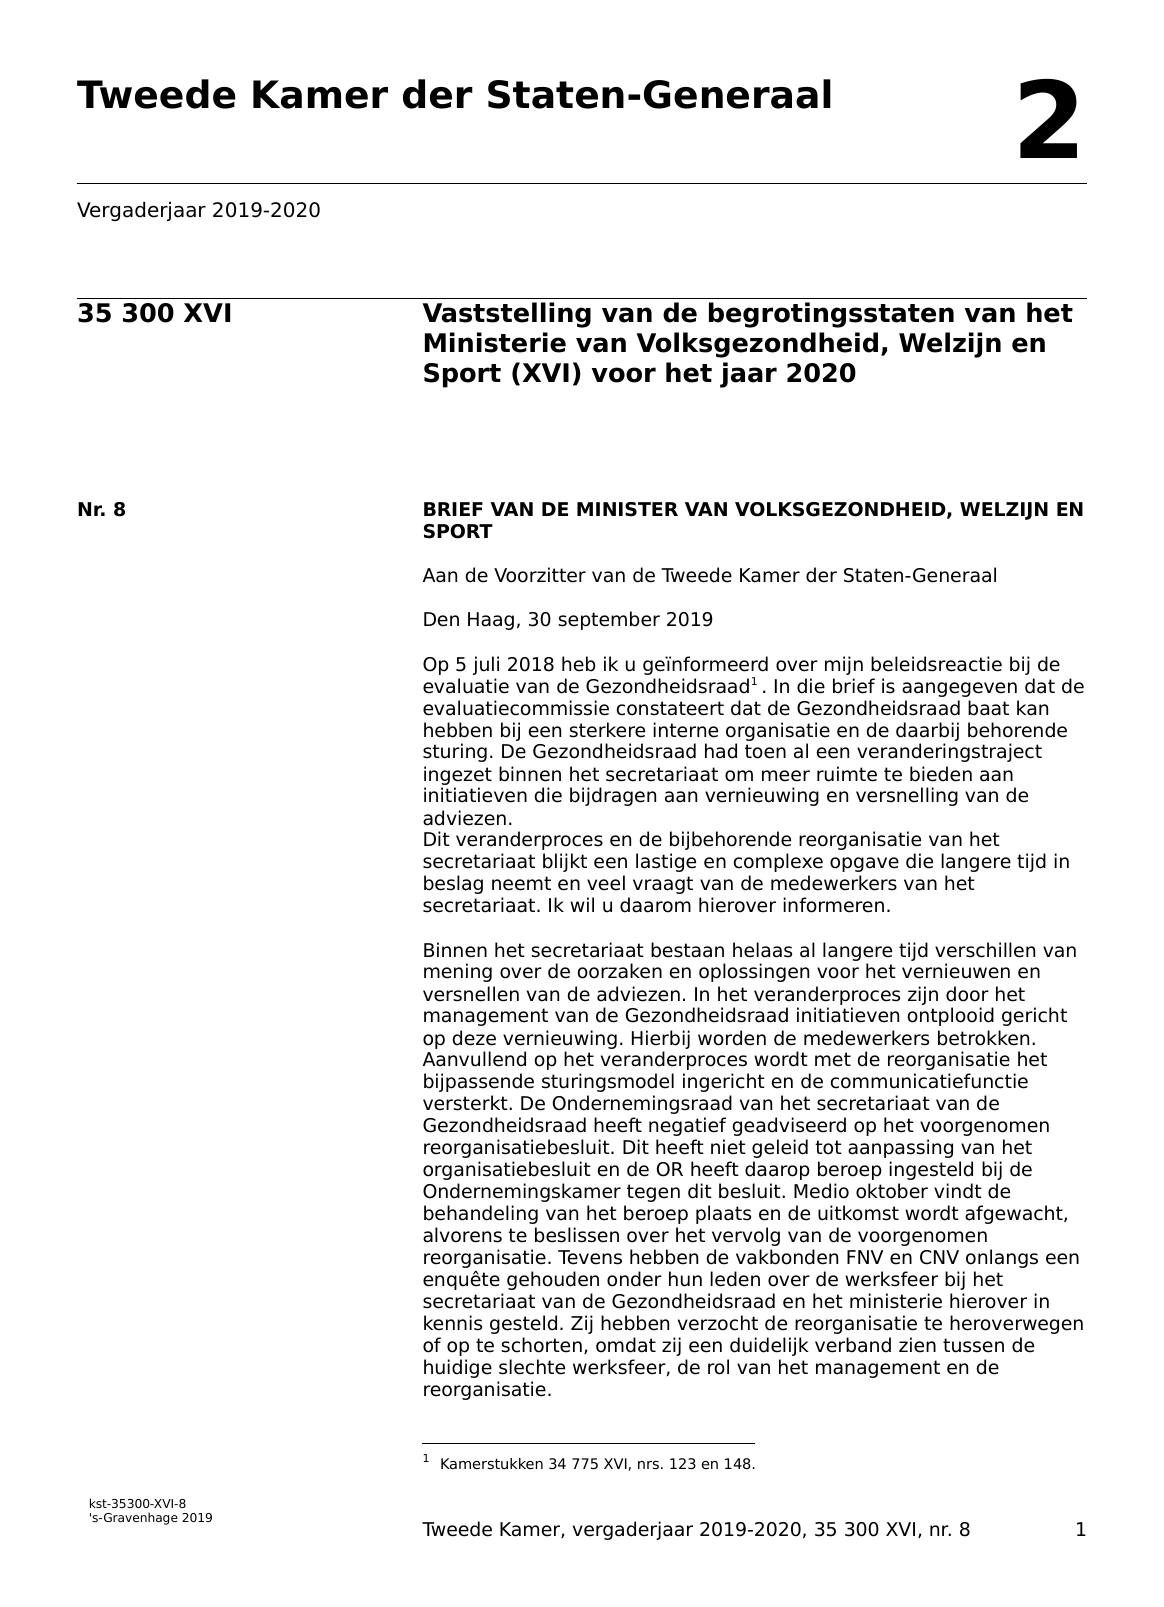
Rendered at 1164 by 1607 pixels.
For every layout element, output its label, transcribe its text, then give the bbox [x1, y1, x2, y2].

text 's-Gravenhage 2019 [88, 1511, 323, 1525]
text kst-35300-XVI-8 [88, 1497, 323, 1511]
table_header Tweede Kamer der Staten-Generaal [77, 59, 886, 183]
text Op 5 juli 2018 heb ik u geïnformeerd over mijn beleidsreactie bij de evaluatie van de Gezondheidsraad. In die brief is aangegeven dat de evaluatiecommissie constateert dat de Gezondheidsraad baat kan hebben bij een sterkere interne organisatie en de daarbij behorende sturing. De Gezondheidsraad had toen al een veranderingstraject ingezet binnen het secretariaat om meer ruimte te bieden aan initiatieven die bijdragen aan vernieuwing en versnelling van de adviezen. [422, 653, 1087, 829]
text Binnen het secretariaat bestaan helaas al langere tijd verschillen van mening over de oorzaken en oplossingen voor het vernieuwen en versnellen van de adviezen. In het veranderproces zijn door het management van de Gezondheidsraad initiatieven ontplooid gericht op deze vernieuwing. Hierbij worden de medewerkers betrokken. Aanvullend op het veranderproces wordt met de reorganisatie het bijpassende sturingsmodel ingericht en de communicatiefunctie versterkt. De Ondernemingsraad van het secretariaat van de Gezondheidsraad heeft negatief geadviseerd op het voorgenomen reorganisatiebesluit. Dit heeft niet geleid tot aanpassing van het organisatiebesluit en de OR heeft daarop beroep ingesteld bij de Ondernemingskamer tegen dit besluit. Medio oktober vindt de behandeling van het beroep plaats en de uitkomst wordt afgewacht, alvorens te beslissen over het vervolg van de voorgenomen reorganisatie. Tevens hebben de vakbonden FNV en CNV onlangs een enquête gehouden onder hun leden over de werksfeer bij het secretariaat van de Gezondheidsraad en het ministerie hierover in kennis gesteld. Zij hebben verzocht de reorganisatie te heroverwegen of op te schorten, omdat zij een duidelijk verband zien tussen de huidige slechte werksfeer, de rol van het management en de reorganisatie. [422, 939, 1087, 1401]
subtitle Nr. 8 BRIEF VAN DE MINISTER VAN VOLKSGEZONDHEID, WELZIJN EN SPORT [77, 499, 1087, 543]
text Den Haag, 30 september 2019 [422, 609, 1087, 631]
text Kamerstukken 34 775 XVI, nrs. 123 en 148. [422, 1452, 1087, 1474]
text Dit veranderproces en de bijbehorende reorganisatie van het secretariaat blijkt een lastige en complexe opgave die langere tijd in beslag neemt en veel vraagt van de medewerkers van het secretariaat. Ik wil u daarom hierover informeren. [422, 829, 1087, 917]
table_header 2 [886, 59, 1087, 183]
subtitle 35 300 XVI Vaststelling van de begrotingsstaten van het Ministerie van Volksgezondheid, Welzijn en Sport (XVI) voor het jaar 2020 [77, 299, 1087, 388]
table_cell Vergaderjaar 2019-2020 [77, 184, 1087, 298]
text Aan de Voorzitter van de Tweede Kamer der Staten-Generaal [422, 565, 1087, 587]
